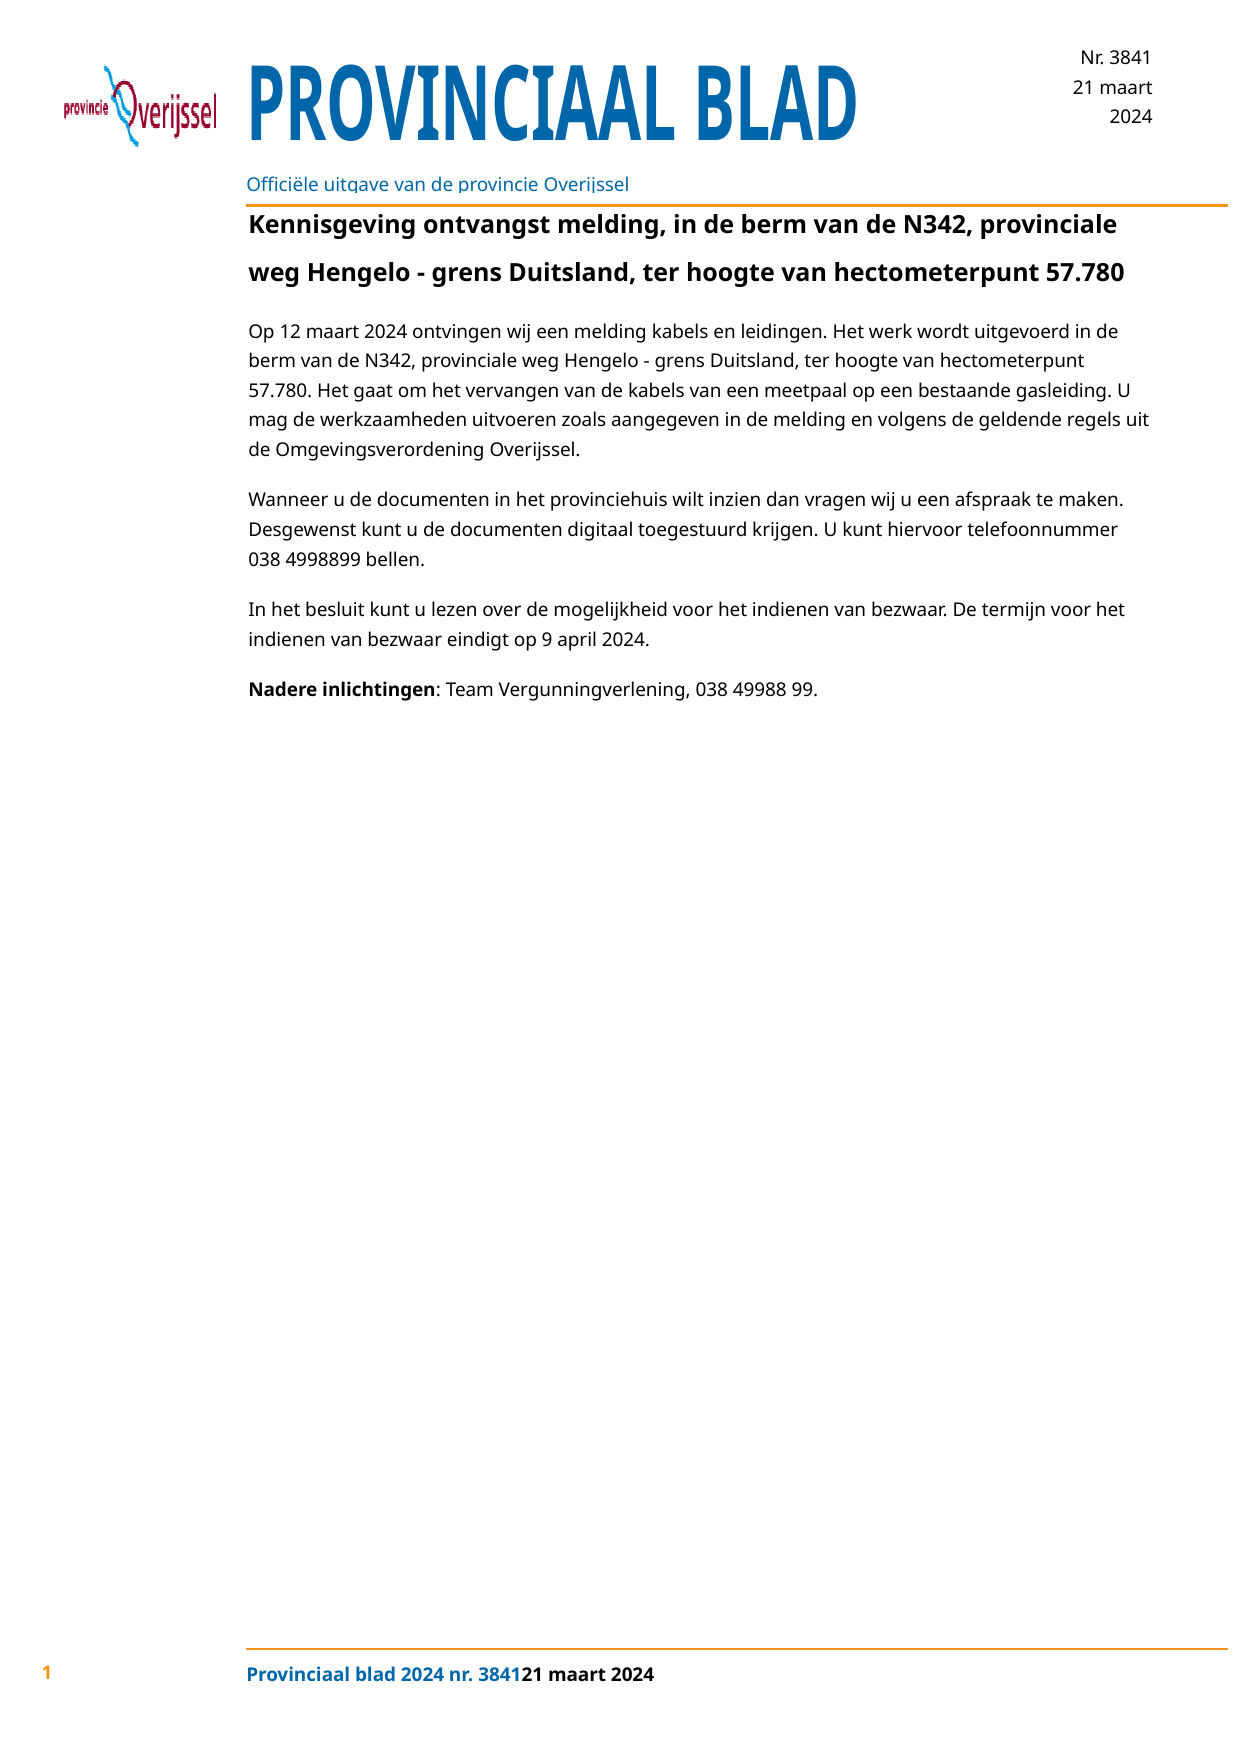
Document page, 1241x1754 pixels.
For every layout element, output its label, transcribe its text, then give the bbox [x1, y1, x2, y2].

text In het besluit kunt u lezen over de mogelijkheid voor het indienen van bezwaar. De termijn voor het indienen van bezwaar eindigt op 9 april 2024. [248, 596, 1152, 652]
text Nadere inlichtingen: Team Vergunningverlening, 038 49988 99. [248, 676, 1152, 702]
text Kennisgeving ontvangst melding, in de berm van de N342, provinciale weg Hengelo - grens Duitsland, ter hoogte van hectometerpunt 57.780 [248, 207, 1152, 288]
text Op 12 maart 2024 ontvingen wij een melding kabels en leidingen. Het werk wordt uitgevoerd in de berm van de N342, provinciale weg Hengelo - grens Duitsland, ter hoogte van hectometerpunt 57.780. Het gaat om het vervangen van de kabels van een meetpaal op een bestaande gasleiding. U mag de werkzaamheden uitvoeren zoals aangegeven in de melding en volgens de geldende regels uit de Omgevingsverordening Overijssel. [248, 318, 1152, 462]
picture [41, 47, 231, 172]
text Wanneer u de documenten in het provinciehuis wilt inzien dan vragen wij u een afspraak te maken. Desgewenst kunt u de documenten digitaal toegestuurd krijgen. U kunt hiervoor telefoonnummer 038 4998899 bellen. [248, 487, 1152, 572]
